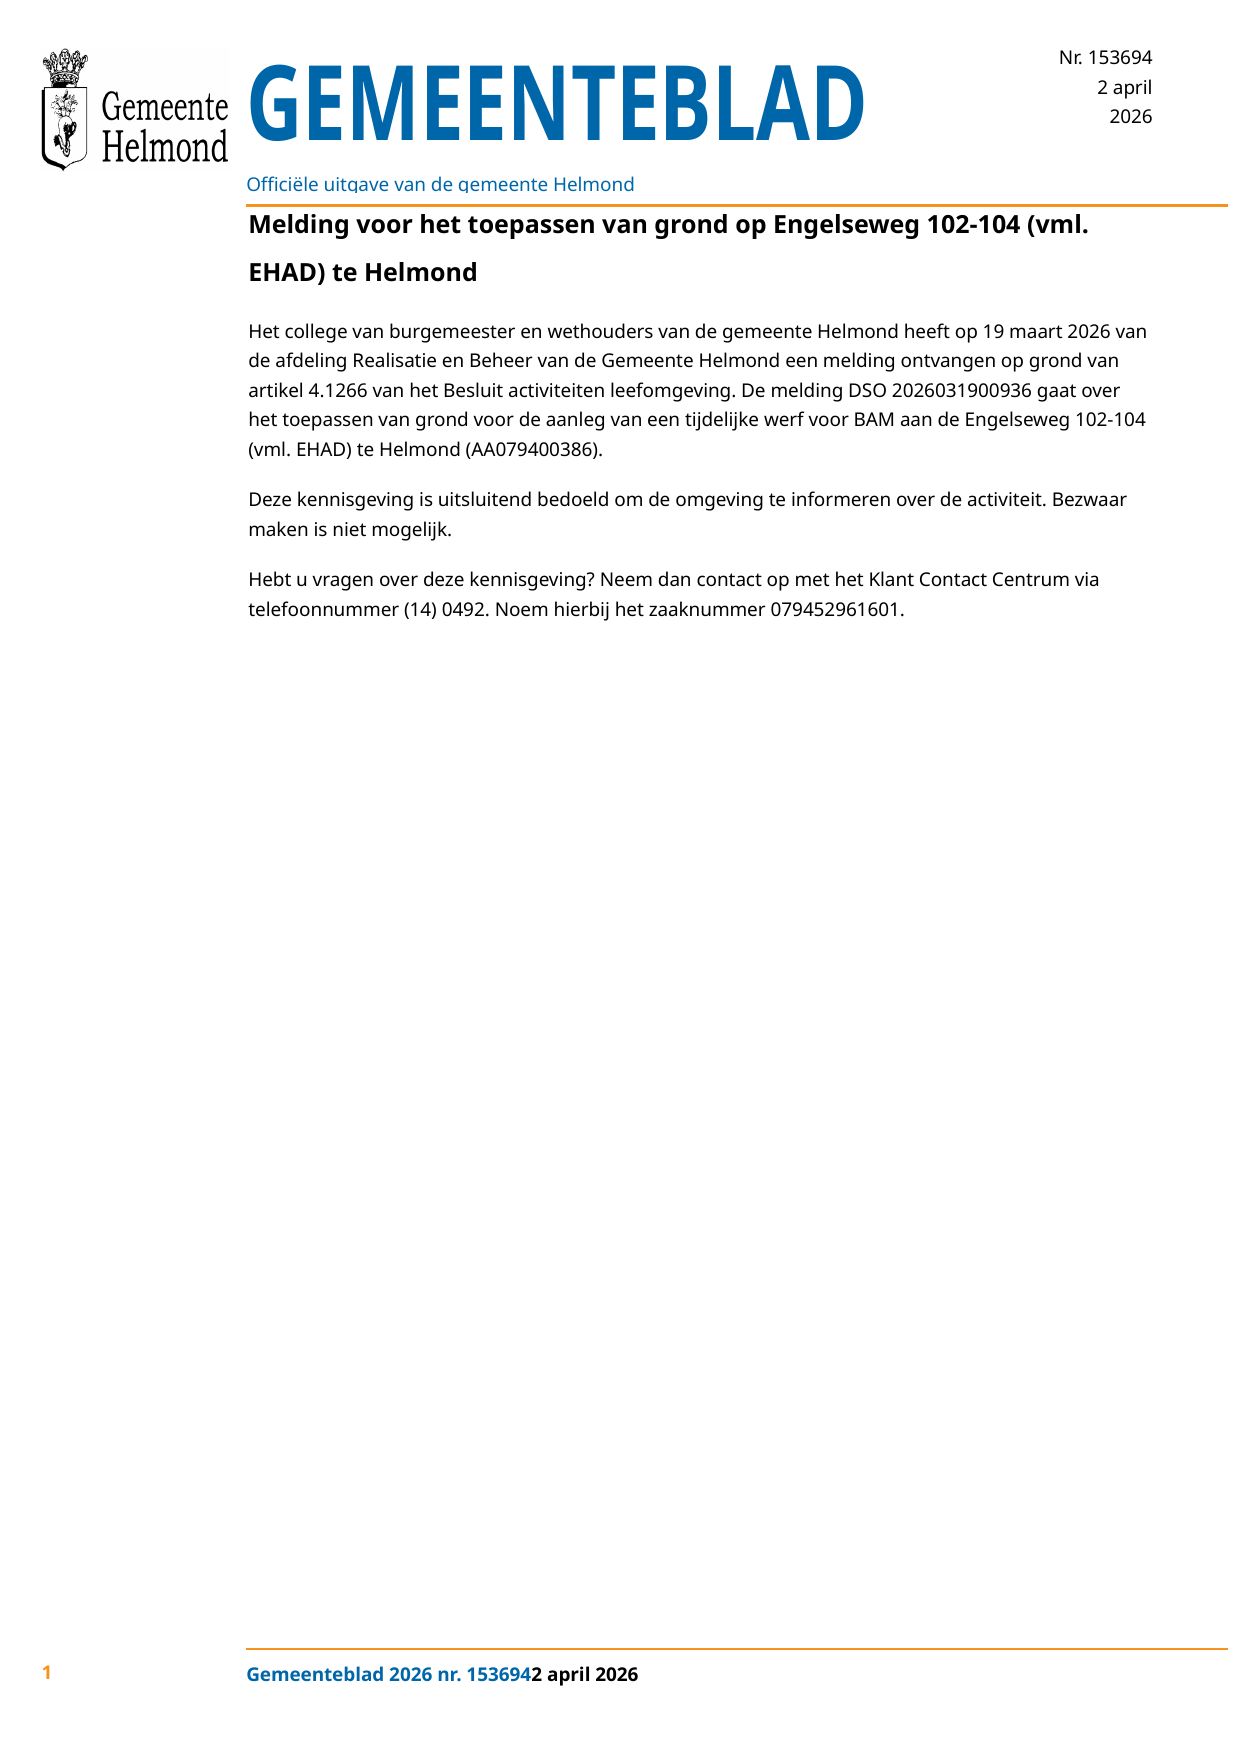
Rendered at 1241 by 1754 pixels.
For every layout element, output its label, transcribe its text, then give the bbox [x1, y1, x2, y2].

text Hebt u vragen over deze kennisgeving? Neem dan contact op met het Klant Contact Centrum via telefoonnummer (14) 0492. Noem hierbij het zaaknummer 079452961601. [248, 567, 1152, 622]
text Melding voor het toepassen van grond op Engelseweg 102-104 (vml. EHAD) te Helmond [248, 207, 1152, 288]
text Het college van burgemeester en wethouders van de gemeente Helmond heeft op 19 maart 2026 van de afdeling Realisatie en Beheer van de Gemeente Helmond een melding ontvangen op grond van artikel 4.1266 van het Besluit activiteiten leefomgeving. De melding DSO 2026031900936 gaat over het toepassen van grond voor de aanleg van een tijdelijke werf voor BAM aan de Engelseweg 102-104 (vml. EHAD) te Helmond (AA079400386). [248, 318, 1152, 462]
text Deze kennisgeving is uitsluitend bedoeld om de omgeving te informeren over de activiteit. Bezwaar maken is niet mogelijk. [248, 487, 1152, 542]
picture [41, 47, 231, 172]
